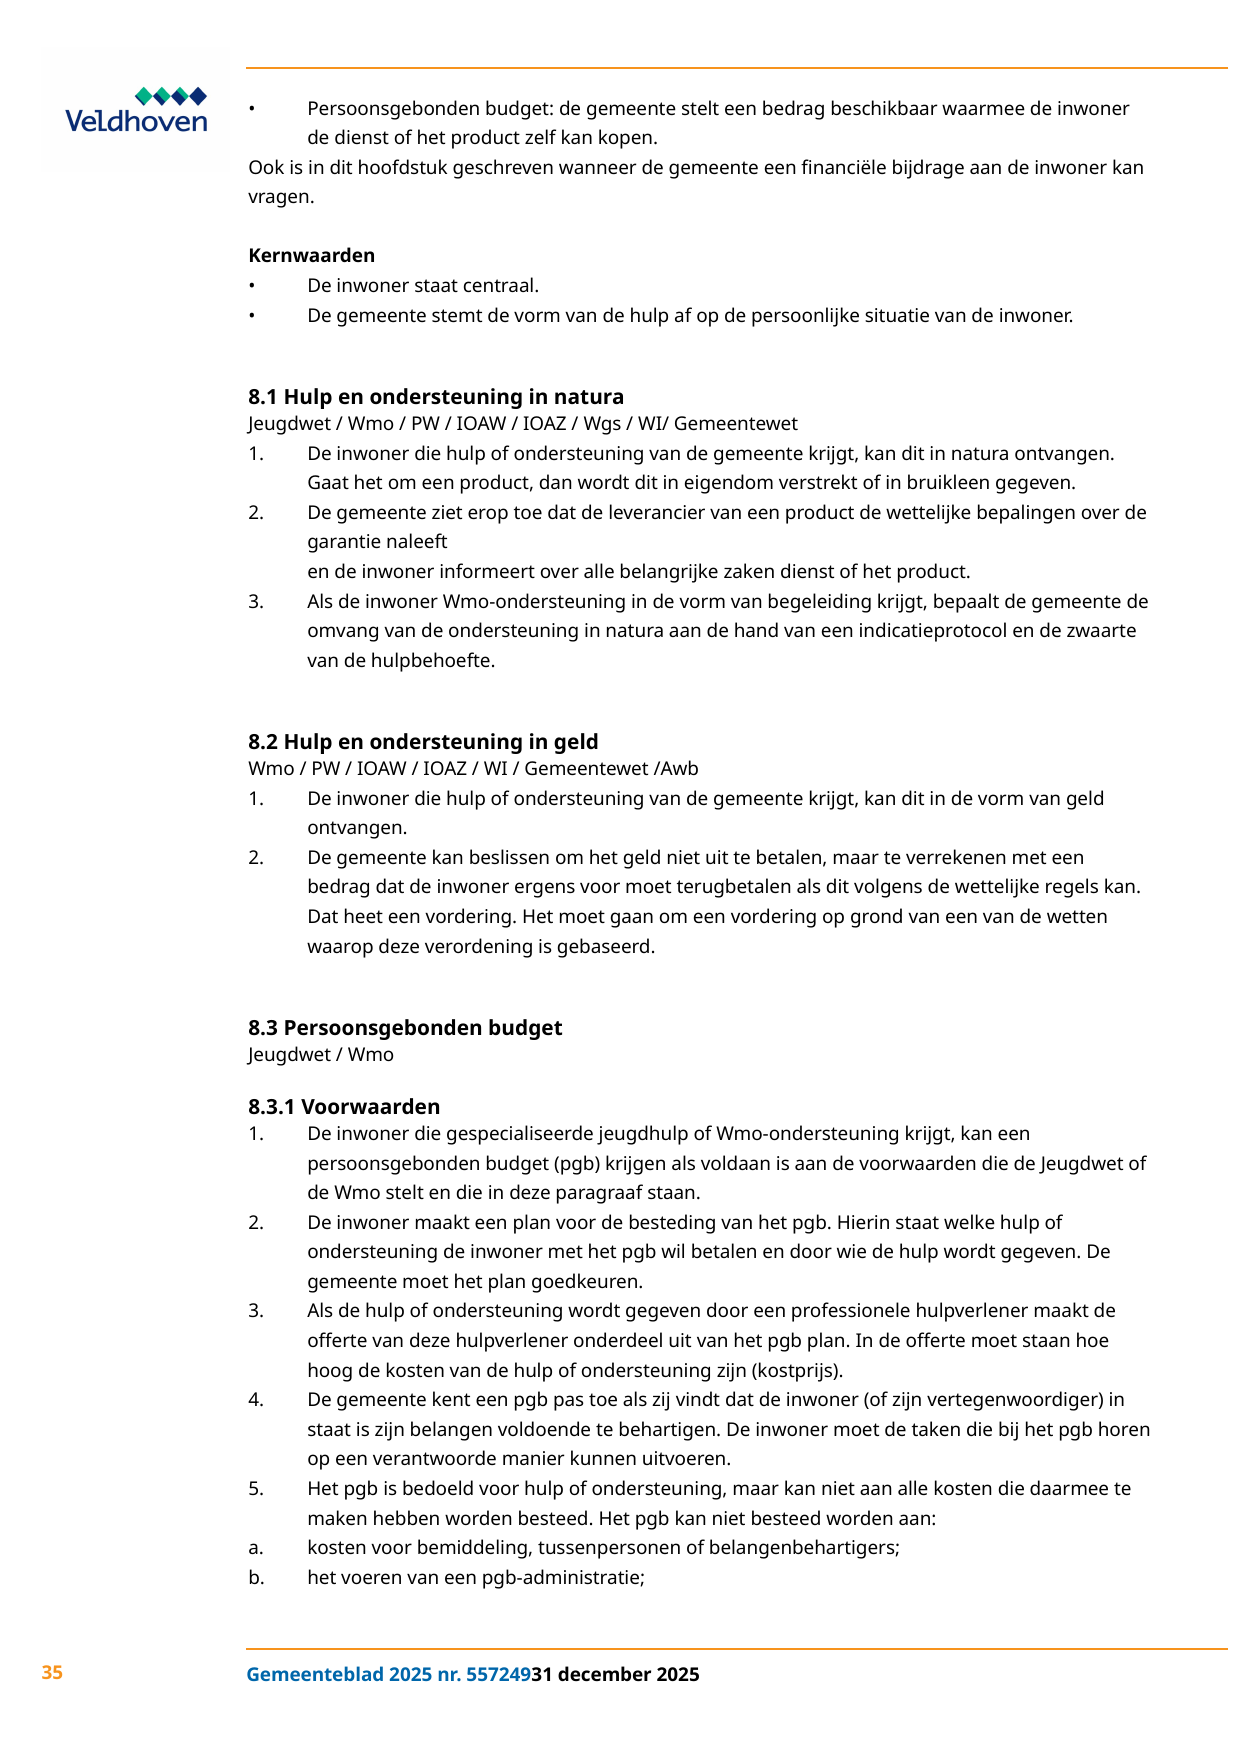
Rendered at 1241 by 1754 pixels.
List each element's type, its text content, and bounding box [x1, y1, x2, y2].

text 8.3 Persoonsgebonden budget [248, 1013, 1152, 1041]
list Als de hulp of ondersteuning wordt gegeven door een professionele hulpverlener maakt de offerte van deze hulpverlener onderdeel uit van het pgb plan. In de offerte moet staan hoe hoog de kosten van de hulp of ondersteuning zijn (kostprijs). [248, 1298, 1152, 1383]
list De inwoner die gespecialiseerde jeugdhulp of Wmo-ondersteuning krijgt, kan een persoonsgebonden budget (pgb) krijgen als voldaan is aan de voorwaarden die de Jeugdwet of de Wmo stelt en die in deze paragraaf staan. [248, 1120, 1152, 1205]
list De inwoner maakt een plan voor de besteding van het pgb. Hierin staat welke hulp of ondersteuning de inwoner met het pgb wil betalen en door wie de hulp wordt gegeven. De gemeente moet het plan goedkeuren. [248, 1209, 1152, 1294]
text Ook is in dit hoofdstuk geschreven wanneer de gemeente een financiële bijdrage aan de inwoner kan vragen. [248, 154, 1152, 209]
list De gemeente kan beslissen om het geld niet uit te betalen, maar te verrekenen met een bedrag dat de inwoner ergens voor moet terugbetalen als dit volgens de wettelijke regels kan. Dat heet een vordering. Het moet gaan om een vordering op grond van een van de wetten waarop deze verordening is gebaseerd. [248, 844, 1152, 959]
list De inwoner staat centraal. [248, 272, 1152, 298]
text 8.3.1 Voorwaarden [248, 1092, 1152, 1120]
list De gemeente stemt de vorm van de hulp af op de persoonlijke situatie van de inwoner. [248, 302, 1152, 328]
list Het pgb is bedoeld voor hulp of ondersteuning, maar kan niet aan alle kosten die daarmee te maken hebben worden besteed. Het pgb kan niet besteed worden aan: [248, 1475, 1152, 1531]
list Persoonsgebonden budget: de gemeente stelt een bedrag beschikbaar waarmee de inwoner de dienst of het product zelf kan kopen. [248, 95, 1152, 150]
list De inwoner die hulp of ondersteuning van de gemeente krijgt, kan dit in natura ontvangen. Gaat het om een product, dan wordt dit in eigendom verstrekt of in bruikleen gegeven. [248, 440, 1152, 495]
text 8.2 Hulp en ondersteuning in geld [248, 727, 1152, 755]
text Wmo / PW / IOAW / IOAZ / WI / Gemeentewet /Awb [248, 755, 1152, 781]
text 8.1 Hulp en ondersteuning in natura [248, 382, 1152, 410]
list en de inwoner informeert over alle belangrijke zaken dienst of het product. [248, 558, 1152, 584]
text Kernwaarden [248, 243, 1152, 268]
text Jeugdwet / Wmo [248, 1041, 1152, 1067]
text Jeugdwet / Wmo / PW / IOAW / IOAZ / Wgs / WI/ Gemeentewet [248, 410, 1152, 436]
list De inwoner die hulp of ondersteuning van de gemeente krijgt, kan dit in de vorm van geld ontvangen. [248, 785, 1152, 840]
list kosten voor bemiddeling, tussenpersonen of belangenbehartigers; [248, 1534, 1152, 1560]
list het voeren van een pgb-administratie; [248, 1564, 1152, 1590]
list Als de inwoner Wmo-ondersteuning in de vorm van begeleiding krijgt, bepaalt de gemeente de omvang van de ondersteuning in natura aan de hand van een indicatieprotocol en de zwaarte van de hulpbehoefte. [248, 588, 1152, 673]
picture [41, 47, 231, 172]
list De gemeente kent een pgb pas toe als zij vindt dat de inwoner (of zijn vertegenwoordiger) in staat is zijn belangen voldoende te behartigen. De inwoner moet de taken die bij het pgb horen op een verantwoorde manier kunnen uitvoeren. [248, 1386, 1152, 1471]
list De gemeente ziet erop toe dat de leverancier van een product de wettelijke bepalingen over de garantie naleeft [248, 499, 1152, 554]
